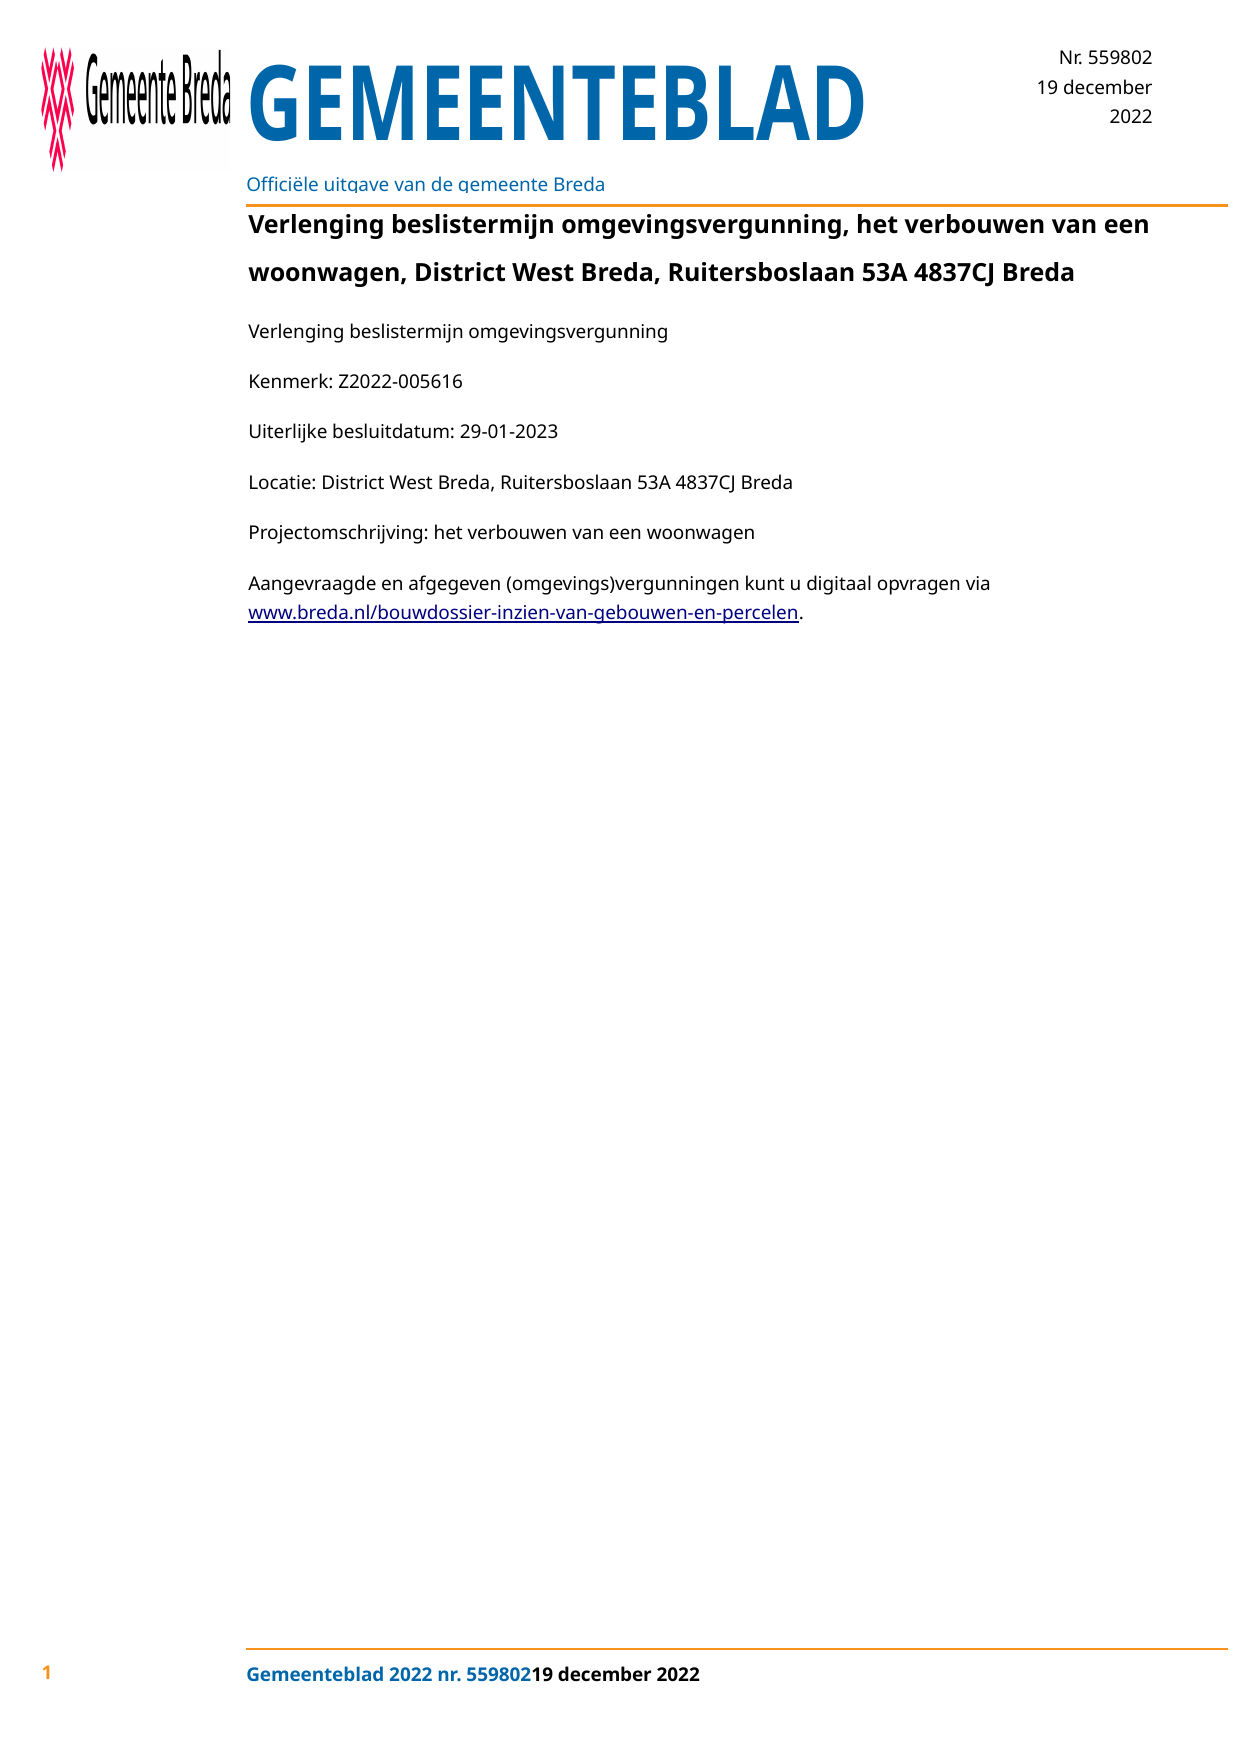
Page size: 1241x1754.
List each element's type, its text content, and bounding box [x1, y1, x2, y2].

text Verlenging beslistermijn omgevingsvergunning, het verbouwen van een woonwagen, District West Breda, Ruitersboslaan 53A 4837CJ Breda [248, 207, 1152, 288]
picture [41, 47, 231, 172]
text Uiterlijke besluitdatum: 29-01-2023 [248, 419, 1152, 444]
text Projectomschrijving: het verbouwen van een woonwagen [248, 519, 1152, 545]
text Aangevraagde en afgegeven (omgevings)vergunningen kunt u digitaal opvragen via www.breda.nl/bouwdossier-inzien-van-gebouwen-en-percelen. [248, 570, 1152, 625]
text Verlenging beslistermijn omgevingsvergunning [248, 318, 1152, 344]
text Locatie: District West Breda, Ruitersboslaan 53A 4837CJ Breda [248, 469, 1152, 495]
text Kenmerk: Z2022-005616 [248, 368, 1152, 394]
